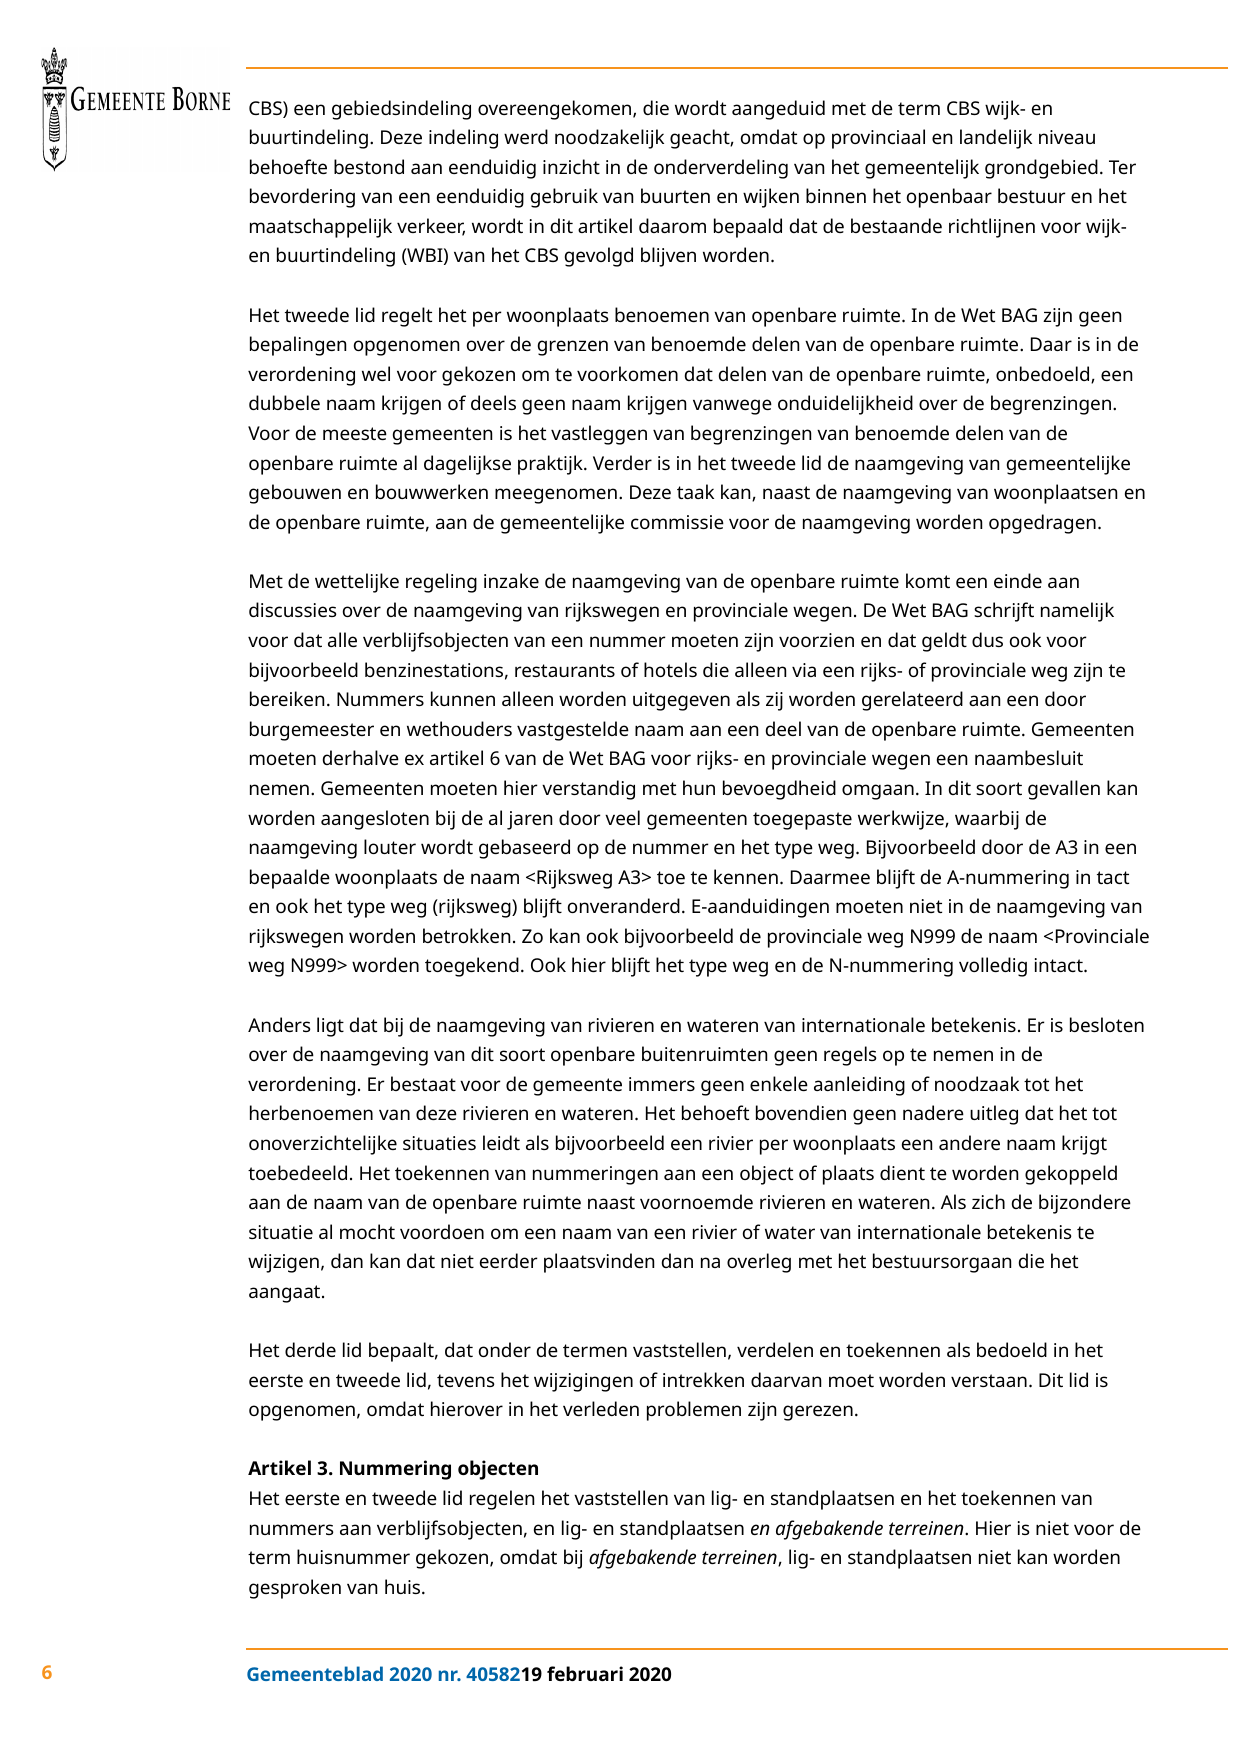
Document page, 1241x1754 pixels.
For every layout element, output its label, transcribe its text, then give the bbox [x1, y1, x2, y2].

text CBS) een gebiedsindeling overeengekomen, die wordt aangeduid met de term CBS wijk- en buurtindeling. Deze indeling werd noodzakelijk geacht, omdat op provinciaal en landelijk niveau behoefte bestond aan eenduidig inzicht in de onderverdeling van het gemeentelijk grondgebied. Ter bevordering van een eenduidig gebruik van buurten en wijken binnen het openbaar bestuur en het maatschappelijk verkeer, wordt in dit artikel daarom bepaald dat de bestaande richtlijnen voor wijk- en buurtindeling (WBI) van het CBS gevolgd blijven worden. [248, 95, 1152, 268]
text Het eerste en tweede lid regelen het vaststellen van lig- en standplaatsen en het toekennen van nummers aan verblijfsobjecten, en lig- en standplaatsen en afgebakende terreinen. Hier is niet voor de term huisnummer gekozen, omdat bij afgebakende terreinen, lig- en standplaatsen niet kan worden gesproken van huis. [248, 1485, 1152, 1600]
picture [41, 47, 231, 172]
text Het tweede lid regelt het per woonplaats benoemen van openbare ruimte. In de Wet BAG zijn geen bepalingen opgenomen over de grenzen van benoemde delen van de openbare ruimte. Daar is in de verordening wel voor gekozen om te voorkomen dat delen van de openbare ruimte, onbedoeld, een dubbele naam krijgen of deels geen naam krijgen vanwege onduidelijkheid over de begrenzingen. Voor de meeste gemeenten is het vastleggen van begrenzingen van benoemde delen van de openbare ruimte al dagelijkse praktijk. Verder is in het tweede lid de naamgeving van gemeentelijke gebouwen en bouwwerken meegenomen. Deze taak kan, naast de naamgeving van woonplaatsen en de openbare ruimte, aan de gemeentelijke commissie voor de naamgeving worden opgedragen. [248, 302, 1152, 535]
text Het derde lid bepaalt, dat onder de termen vaststellen, verdelen en toekennen als bedoeld in het eerste en tweede lid, tevens het wijzigingen of intrekken daarvan moet worden verstaan. Dit lid is opgenomen, omdat hierover in het verleden problemen zijn gerezen. [248, 1337, 1152, 1422]
text Artikel 3. Nummering objecten [248, 1456, 1152, 1481]
text Anders ligt dat bij de naamgeving van rivieren en wateren van internationale betekenis. Er is besloten over de naamgeving van dit soort openbare buitenruimten geen regels op te nemen in de verordening. Er bestaat voor de gemeente immers geen enkele aanleiding of noodzaak tot het herbenoemen van deze rivieren en wateren. Het behoeft bovendien geen nadere uitleg dat het tot onoverzichtelijke situaties leidt als bijvoorbeeld een rivier per woonplaats een andere naam krijgt toebedeeld. Het toekennen van nummeringen aan een object of plaats dient te worden gekoppeld aan de naam van de openbare ruimte naast voornoemde rivieren en wateren. Als zich de bijzondere situatie al mocht voordoen om een naam van een rivier of water van internationale betekenis te wijzigen, dan kan dat niet eerder plaatsvinden dan na overleg met het bestuursorgaan die het aangaat. [248, 1012, 1152, 1304]
text Met de wettelijke regeling inzake de naamgeving van de openbare ruimte komt een einde aan discussies over de naamgeving van rijkswegen en provinciale wegen. De Wet BAG schrijft namelijk voor dat alle verblijfsobjecten van een nummer moeten zijn voorzien en dat geldt dus ook voor bijvoorbeeld benzinestations, restaurants of hotels die alleen via een rijks- of provinciale weg zijn te bereiken. Nummers kunnen alleen worden uitgegeven als zij worden gerelateerd aan een door burgemeester en wethouders vastgestelde naam aan een deel van de openbare ruimte. Gemeenten moeten derhalve ex artikel 6 van de Wet BAG voor rijks- en provinciale wegen een naambesluit nemen. Gemeenten moeten hier verstandig met hun bevoegdheid omgaan. In dit soort gevallen kan worden aangesloten bij de al jaren door veel gemeenten toegepaste werkwijze, waarbij de naamgeving louter wordt gebaseerd op de nummer en het type weg. Bijvoorbeeld door de A3 in een bepaalde woonplaats de naam <Rijksweg A3> toe te kennen. Daarmee blijft de A-nummering in tact en ook het type weg (rijksweg) blijft onveranderd. E-aanduidingen moeten niet in de naamgeving van rijkswegen worden betrokken. Zo kan ook bijvoorbeeld de provinciale weg N999 de naam <Provinciale weg N999> worden toegekend. Ook hier blijft het type weg en de N-nummering volledig intact. [248, 568, 1152, 978]
